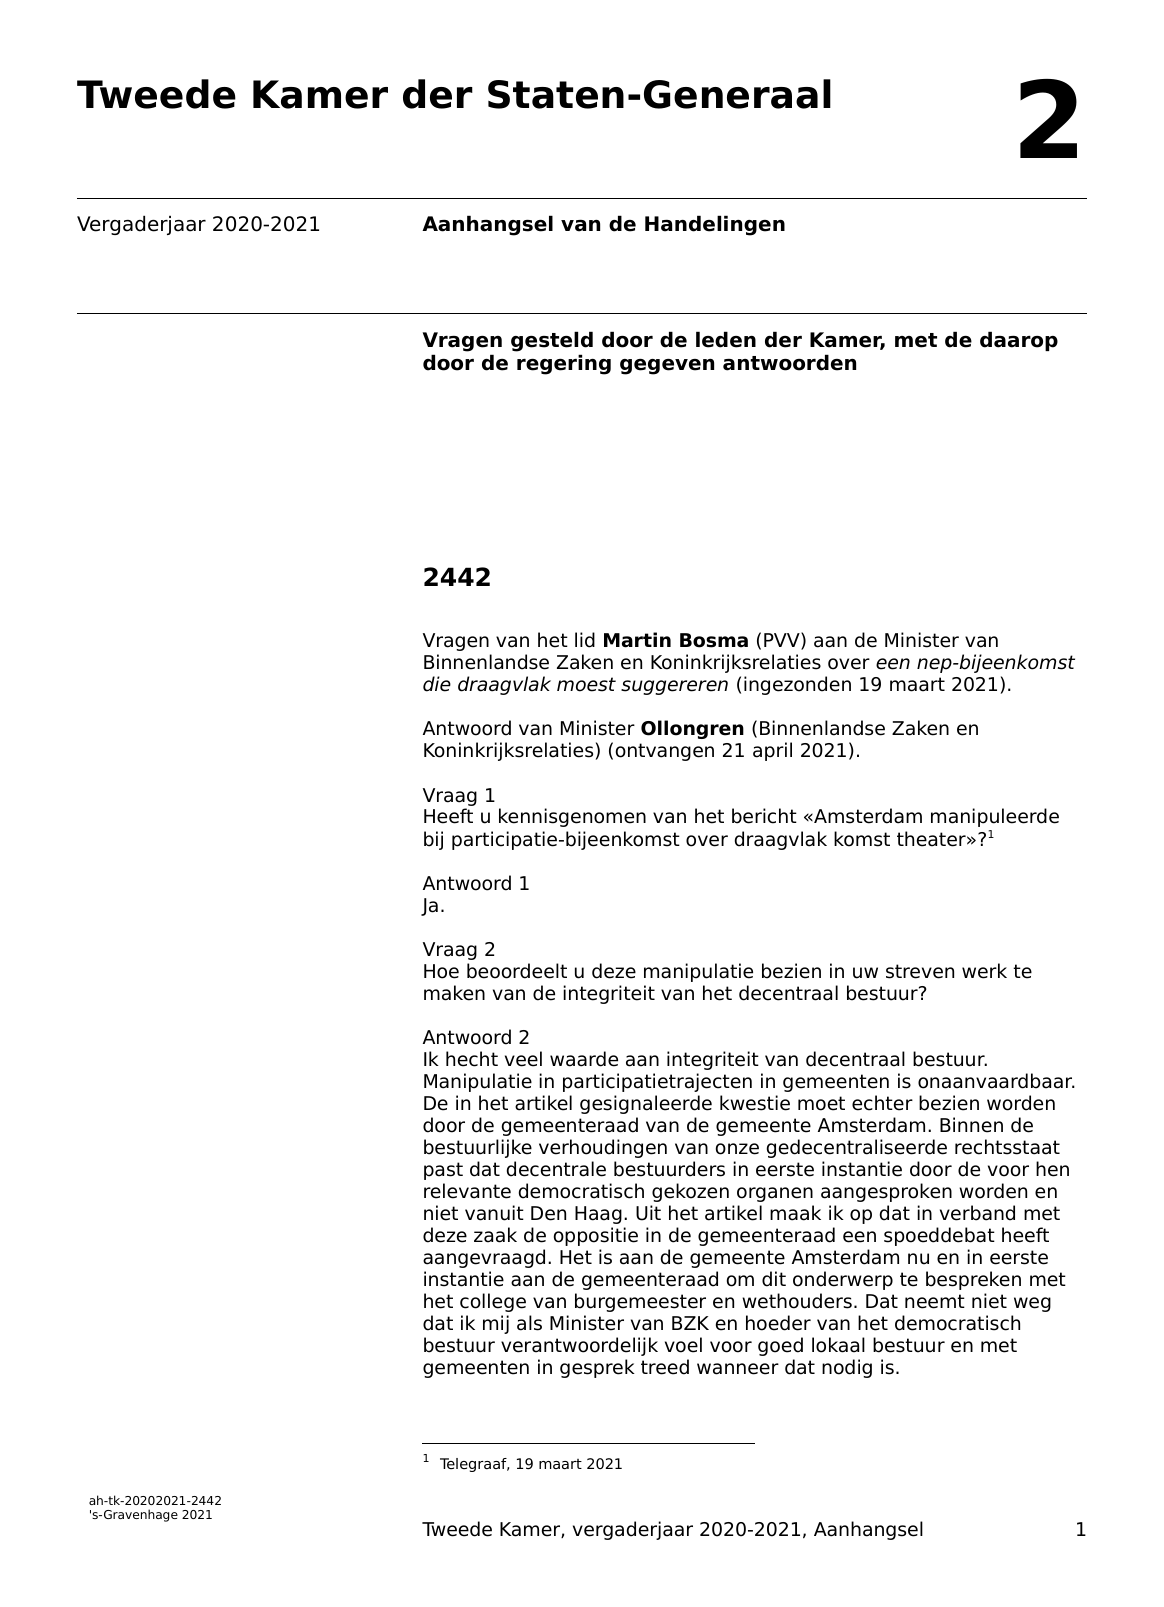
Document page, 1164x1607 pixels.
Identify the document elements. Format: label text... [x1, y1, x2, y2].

text Antwoord 2 [422, 1027, 1087, 1049]
table_header 2 [886, 59, 1087, 198]
text Antwoord van Minister Ollongren (Binnenlandse Zaken en Koninkrijksrelaties) (ontvangen 21 april 2021). [422, 718, 1087, 762]
text Antwoord 1 [422, 873, 1087, 894]
text Vraag 2 [422, 939, 1087, 961]
table_header Tweede Kamer der Staten-Generaal [77, 59, 886, 198]
table_cell Aanhangsel van de Handelingen [422, 199, 1087, 313]
text ah-tk-20202021-2442 [88, 1494, 323, 1508]
text Vraag 1 [422, 784, 1087, 806]
text Ja. [422, 894, 1087, 917]
table_cell Vragen gesteld door de leden der Kamer, met de daarop door de regering gegeven antwoorden [422, 314, 1087, 375]
text Vragen van het lid Martin Bosma (PVV) aan de Minister van Binnenlandse Zaken en Koninkrijksrelaties over een nep-bijeenkomst die draagvlak moest suggereren (ingezonden 19 maart 2021). [422, 630, 1087, 696]
text 2442 [422, 563, 1087, 592]
table_cell Vergaderjaar 2020-2021 [77, 199, 422, 313]
text Heeft u kennisgenomen van het bericht «Amsterdam manipuleerde bij participatie-bijeenkomst over draagvlak komst theater»? [422, 806, 1087, 850]
text Hoe beoordeelt u deze manipulatie bezien in uw streven werk te maken van de integriteit van het decentraal bestuur? [422, 961, 1087, 1005]
text Telegraaf, 19 maart 2021 [422, 1452, 1087, 1474]
text 's-Gravenhage 2021 [88, 1508, 323, 1522]
text Ik hecht veel waarde aan integriteit van decentraal bestuur. Manipulatie in participatietrajecten in gemeenten is onaanvaardbaar. De in het artikel gesignaleerde kwestie moet echter bezien worden door de gemeenteraad van de gemeente Amsterdam. Binnen de bestuurlijke verhoudingen van onze gedecentraliseerde rechtsstaat past dat decentrale bestuurders in eerste instantie door de voor hen relevante democratisch gekozen organen aangesproken worden en niet vanuit Den Haag. Uit het artikel maak ik op dat in verband met deze zaak de oppositie in de gemeenteraad een spoeddebat heeft aangevraagd. Het is aan de gemeente Amsterdam nu en in eerste instantie aan de gemeenteraad om dit onderwerp te bespreken met het college van burgemeester en wethouders. Dat neemt niet weg dat ik mij als Minister van BZK en hoeder van het democratisch bestuur verantwoordelijk voel voor goed lokaal bestuur en met gemeenten in gesprek treed wanneer dat nodig is. [422, 1049, 1087, 1378]
table_cell [77, 314, 422, 375]
